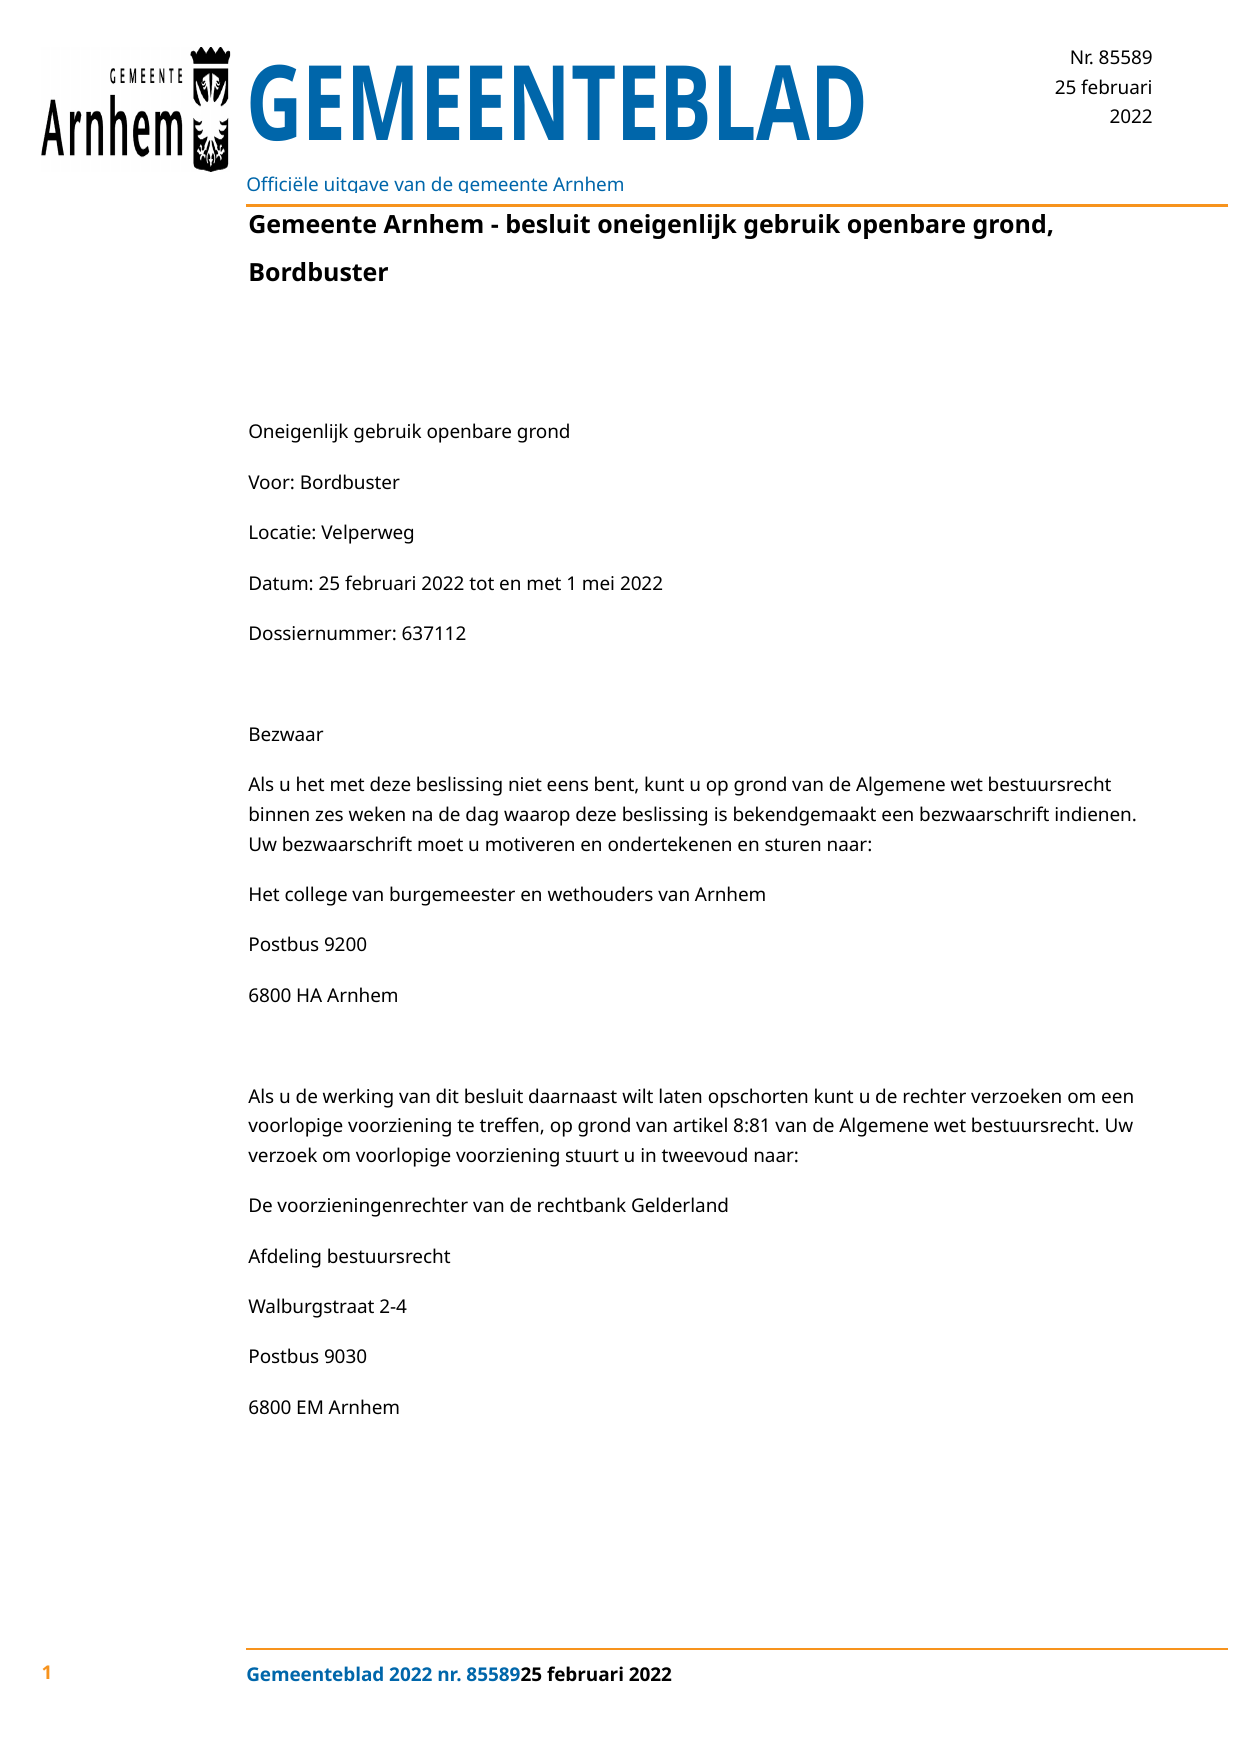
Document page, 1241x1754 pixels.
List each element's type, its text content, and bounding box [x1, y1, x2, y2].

text Als u de werking van dit besluit daarnaast wilt laten opschorten kunt u de rechter verzoeken om een voorlopige voorziening te treffen, op grond van artikel 8:81 van de Algemene wet bestuursrecht. Uw verzoek om voorlopige voorziening stuurt u in tweevoud naar: [248, 1083, 1152, 1168]
text De voorzieningenrechter van de rechtbank Gelderland [248, 1192, 1152, 1218]
text Als u het met deze beslissing niet eens bent, kunt u op grond van de Algemene wet bestuursrecht binnen zes weken na de dag waarop deze beslissing is bekendgemaakt een bezwaarschrift indienen. Uw bezwaarschrift moet u motiveren en ondertekenen en sturen naar: [248, 772, 1152, 857]
text Voor: Bordbuster [248, 469, 1152, 495]
text Bezwaar [248, 721, 1152, 747]
text Afdeling bestuursrecht [248, 1243, 1152, 1269]
text Locatie: Velperweg [248, 519, 1152, 545]
picture [41, 47, 231, 172]
text Oneigenlijk gebruik openbare grond [248, 419, 1152, 444]
text 6800 HA Arnhem [248, 982, 1152, 1008]
text Postbus 9200 [248, 932, 1152, 957]
text Het college van burgemeester en wethouders van Arnhem [248, 881, 1152, 907]
text Gemeente Arnhem - besluit oneigenlijk gebruik openbare grond, Bordbuster [248, 207, 1152, 288]
text Dossiernummer: 637112 [248, 620, 1152, 646]
text Walburgstraat 2-4 [248, 1293, 1152, 1319]
text Datum: 25 februari 2022 tot en met 1 mei 2022 [248, 570, 1152, 596]
text 6800 EM Arnhem [248, 1394, 1152, 1420]
text Postbus 9030 [248, 1344, 1152, 1369]
